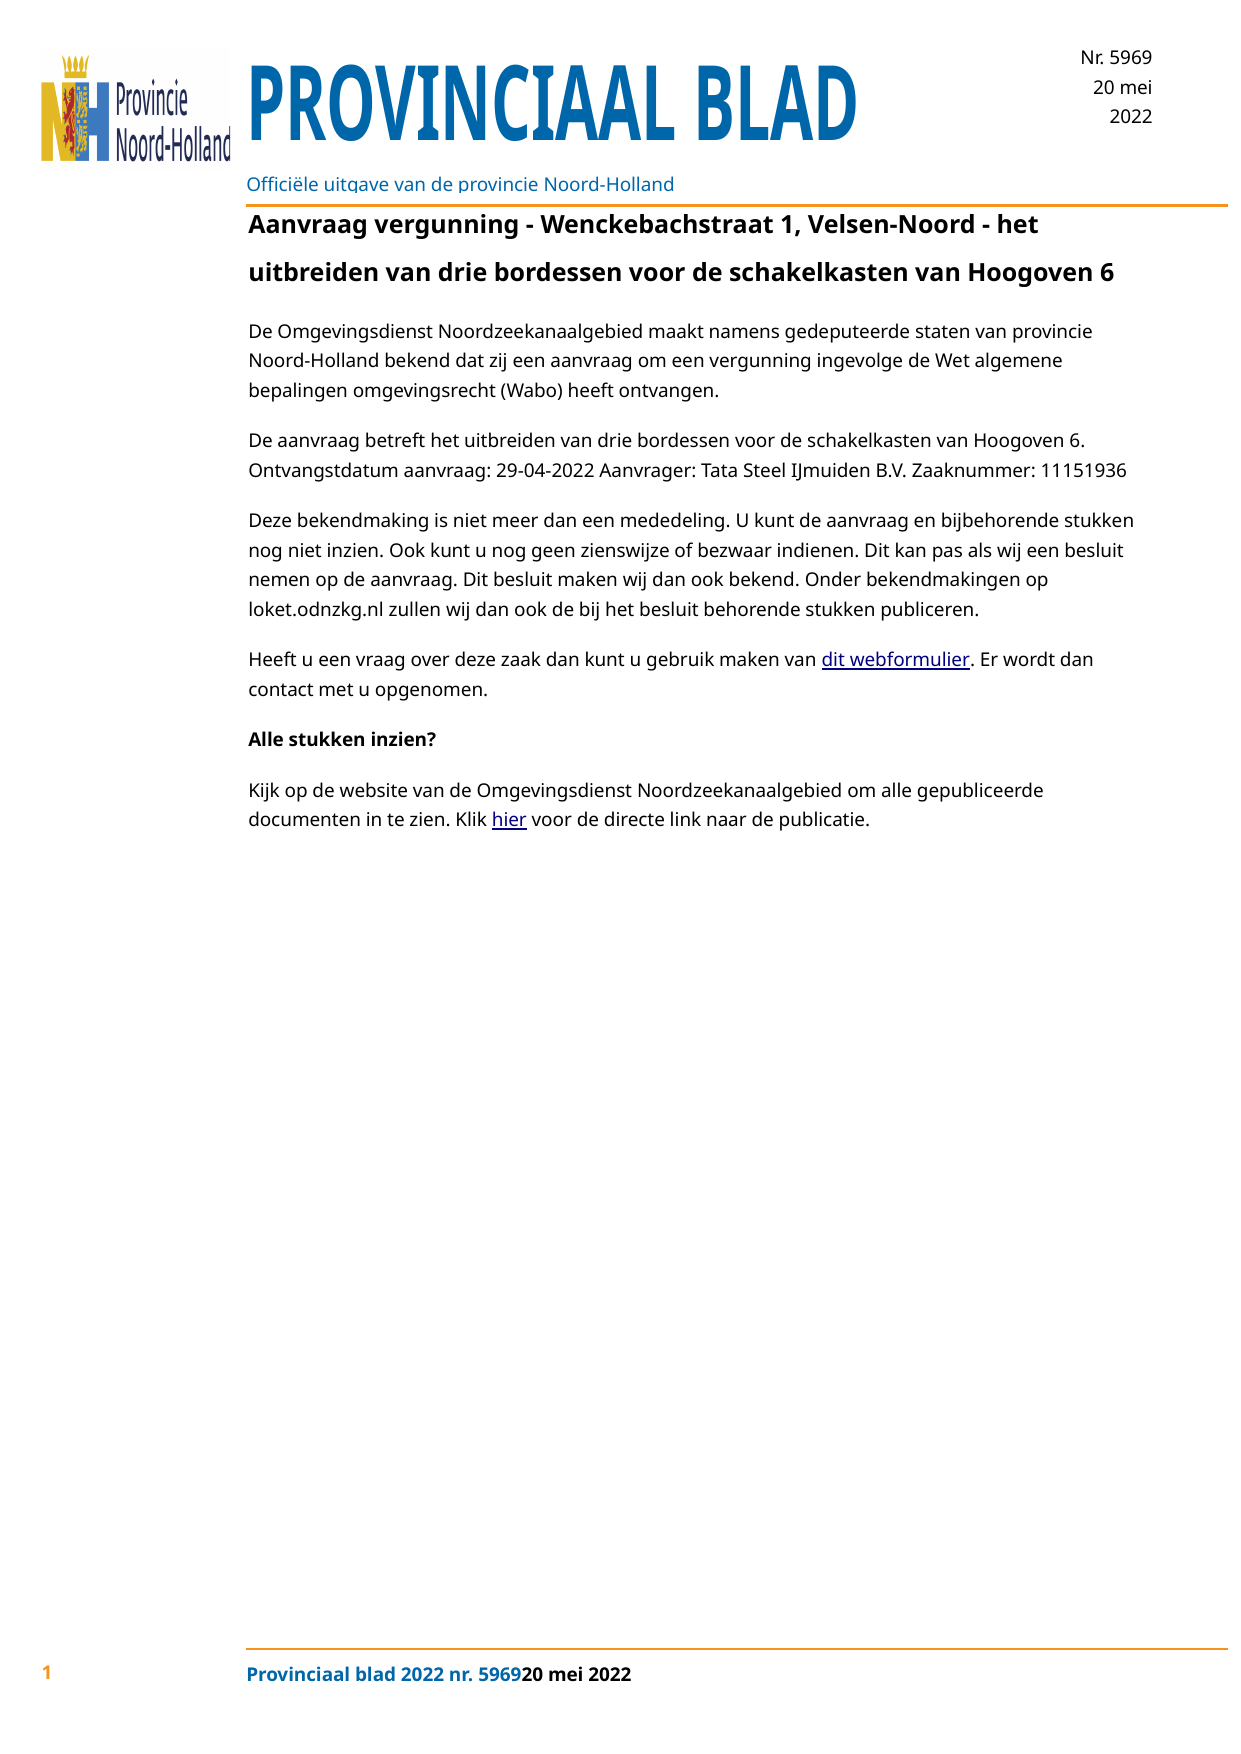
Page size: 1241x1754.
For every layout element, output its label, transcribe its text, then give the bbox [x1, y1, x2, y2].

text Kijk op de website van de Omgevingsdienst Noordzeekanaalgebied om alle gepubliceerde documenten in te zien. Klik hier voor de directe link naar de publicatie. [248, 777, 1152, 832]
text Deze bekendmaking is niet meer dan een mededeling. U kunt de aanvraag en bijbehorende stukken nog niet inzien. Ook kunt u nog geen zienswijze of bezwaar indienen. Dit kan pas als wij een besluit nemen op de aanvraag. Dit besluit maken wij dan ook bekend. Onder bekendmakingen op loket.odnzkg.nl zullen wij dan ook de bij het besluit behorende stukken publiceren. [248, 507, 1152, 622]
text Heeft u een vraag over deze zaak dan kunt u gebruik maken van dit webformulier. Er wordt dan contact met u opgenomen. [248, 647, 1152, 702]
text De aanvraag betreft het uitbreiden van drie bordessen voor de schakelkasten van Hoogoven 6. Ontvangstdatum aanvraag: 29-04-2022 Aanvrager: Tata Steel IJmuiden B.V. Zaaknummer: 11151936 [248, 427, 1152, 483]
text Aanvraag vergunning - Wenckebachstraat 1, Velsen-Noord - het uitbreiden van drie bordessen voor de schakelkasten van Hoogoven 6 [248, 207, 1152, 288]
text Alle stukken inzien? [248, 727, 1152, 752]
picture [41, 47, 231, 172]
text De Omgevingsdienst Noordzeekanaalgebied maakt namens gedeputeerde staten van provincie Noord-Holland bekend dat zij een aanvraag om een vergunning ingevolge de Wet algemene bepalingen omgevingsrecht (Wabo) heeft ontvangen. [248, 318, 1152, 403]
